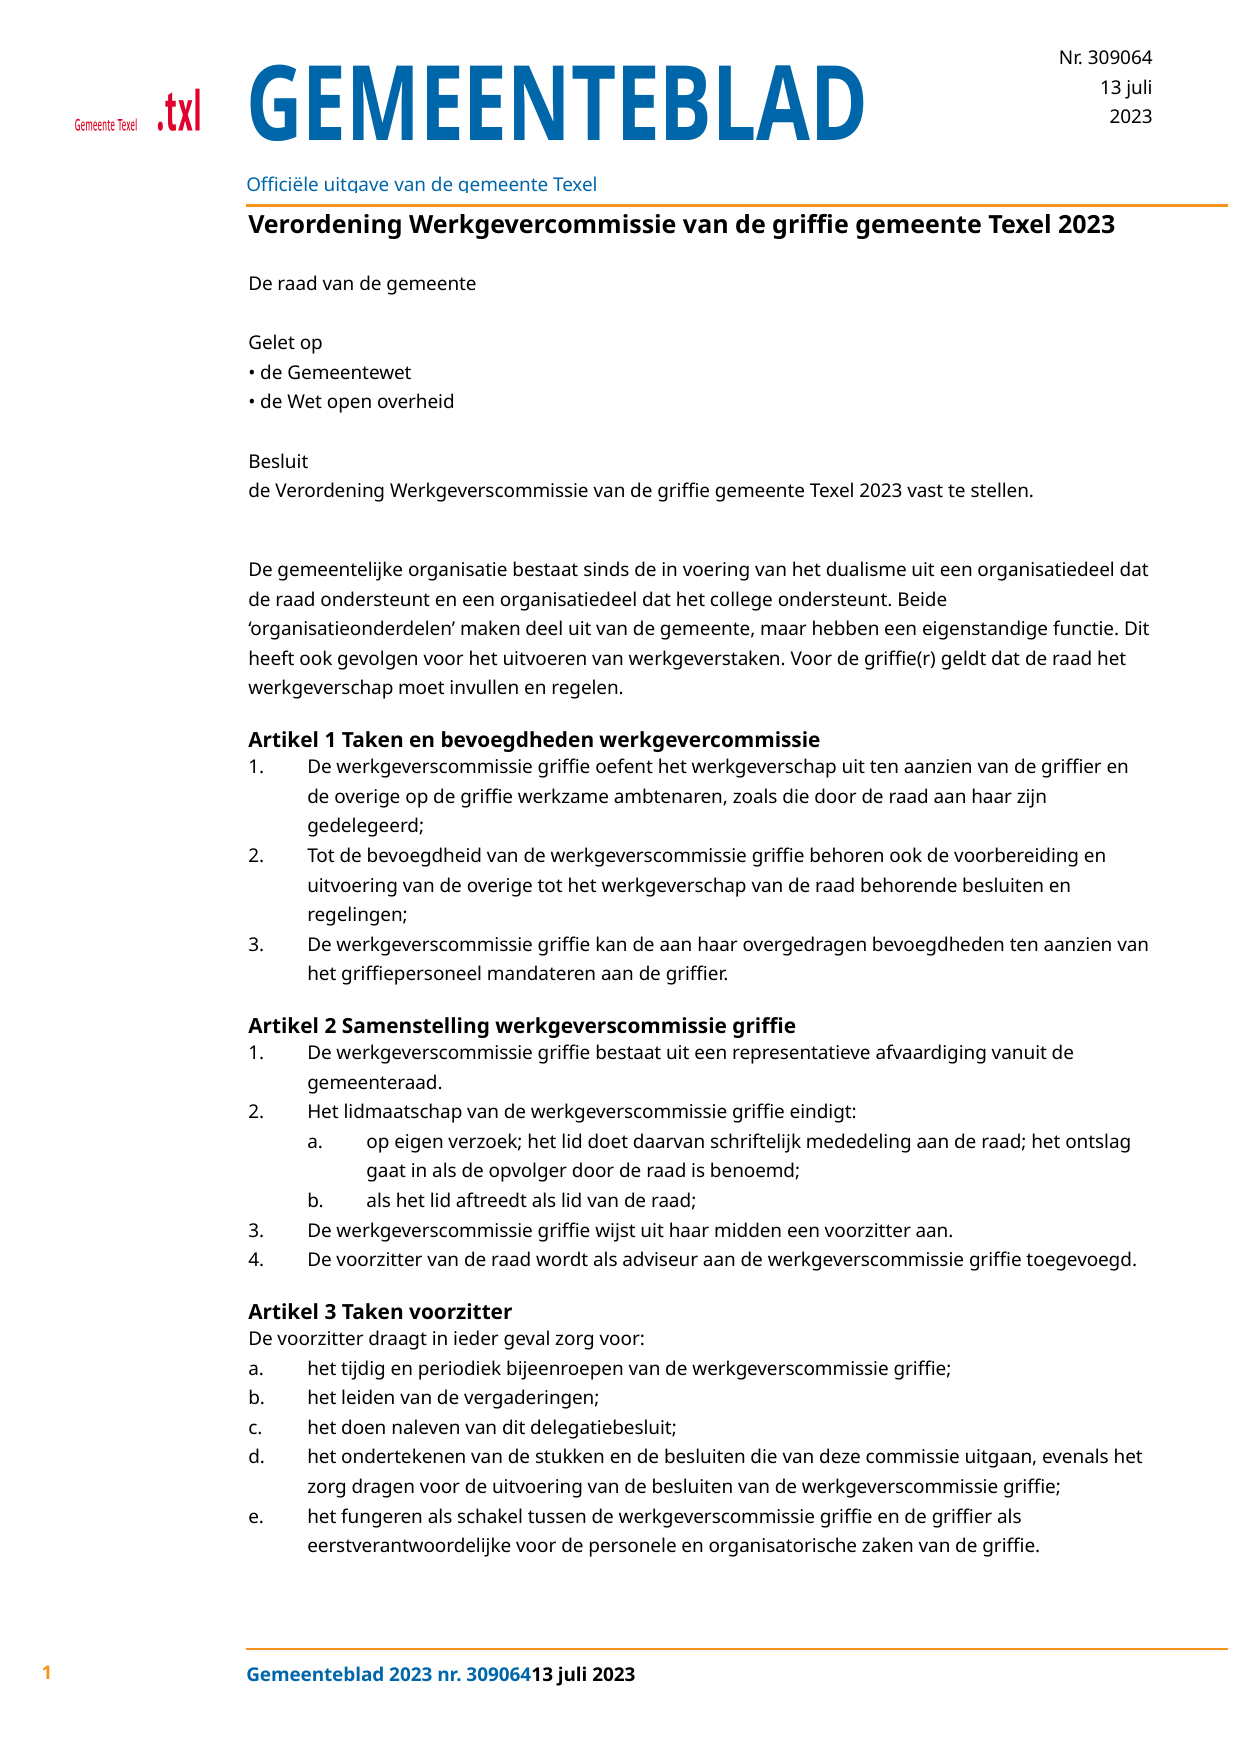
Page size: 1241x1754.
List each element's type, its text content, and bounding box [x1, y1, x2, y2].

list De werkgeverscommissie griffie bestaat uit een representatieve afvaardiging vanuit de gemeenteraad. [248, 1039, 1152, 1095]
list De voorzitter van de raad wordt als adviseur aan de werkgeverscommissie griffie toegevoegd. [248, 1246, 1152, 1272]
list het leiden van de vergaderingen; [248, 1384, 1152, 1410]
list het tijdig en periodiek bijeenroepen van de werkgeverscommissie griffie; [248, 1355, 1152, 1381]
list als het lid aftreedt als lid van de raad; [307, 1187, 1152, 1213]
text De voorzitter draagt in ieder geval zorg voor: [248, 1325, 1152, 1351]
list De werkgeverscommissie griffie kan de aan haar overgedragen bevoegdheden ten aanzien van het griffiepersoneel mandateren aan de griffier. [248, 931, 1152, 986]
text Verordening Werkgevercommissie van de griffie gemeente Texel 2023 [248, 207, 1152, 241]
list het doen naleven van dit delegatiebesluit; [248, 1414, 1152, 1440]
list het ondertekenen van de stukken en de besluiten die van deze commissie uitgaan, evenals het zorg dragen voor de uitvoering van de besluiten van de werkgeverscommissie griffie; [248, 1444, 1152, 1499]
text de Verordening Werkgeverscommissie van de griffie gemeente Texel 2023 vast te stellen. [248, 477, 1152, 503]
text Artikel 2 Samenstelling werkgeverscommissie griffie [248, 1011, 1152, 1039]
text Besluit [248, 448, 1152, 473]
list De werkgeverscommissie griffie wijst uit haar midden een voorzitter aan. [248, 1217, 1152, 1243]
list het fungeren als schakel tussen de werkgeverscommissie griffie en de griffier als eerstverantwoordelijke voor de personele en organisatorische zaken van de griffie. [248, 1503, 1152, 1558]
text De gemeentelijke organisatie bestaat sinds de in voering van het dualisme uit een organisatiedeel dat de raad ondersteunt en een organisatiedeel dat het college ondersteunt. Beide ‘organisatieonderdelen’ maken deel uit van de gemeente, maar hebben een eigenstandige functie. Dit heeft ook gevolgen voor het uitvoeren van werkgeverstaken. Voor de griffie(r) geldt dat de raad het werkgeverschap moet invullen en regelen. [248, 556, 1152, 700]
text Gelet op [248, 329, 1152, 355]
list op eigen verzoek; het lid doet daarvan schriftelijk mededeling aan de raad; het ontslag gaat in als de opvolger door de raad is benoemd; [307, 1128, 1152, 1183]
list Tot de bevoegdheid van de werkgeverscommissie griffie behoren ook de voorbereiding en uitvoering van de overige tot het werkgeverschap van de raad behorende besluiten en regelingen; [248, 842, 1152, 927]
picture [41, 47, 231, 172]
text Artikel 1 Taken en bevoegdheden werkgevercommissie [248, 725, 1152, 753]
text • de Wet open overheid [248, 389, 1152, 414]
list Het lidmaatschap van de werkgeverscommissie griffie eindigt: [248, 1098, 1152, 1124]
text De raad van de gemeente [248, 270, 1152, 296]
text Artikel 3 Taken voorzitter [248, 1297, 1152, 1325]
list De werkgeverscommissie griffie oefent het werkgeverschap uit ten aanzien van de griffier en de overige op de griffie werkzame ambtenaren, zoals die door de raad aan haar zijn gedelegeerd; [248, 753, 1152, 838]
text • de Gemeentewet [248, 359, 1152, 385]
